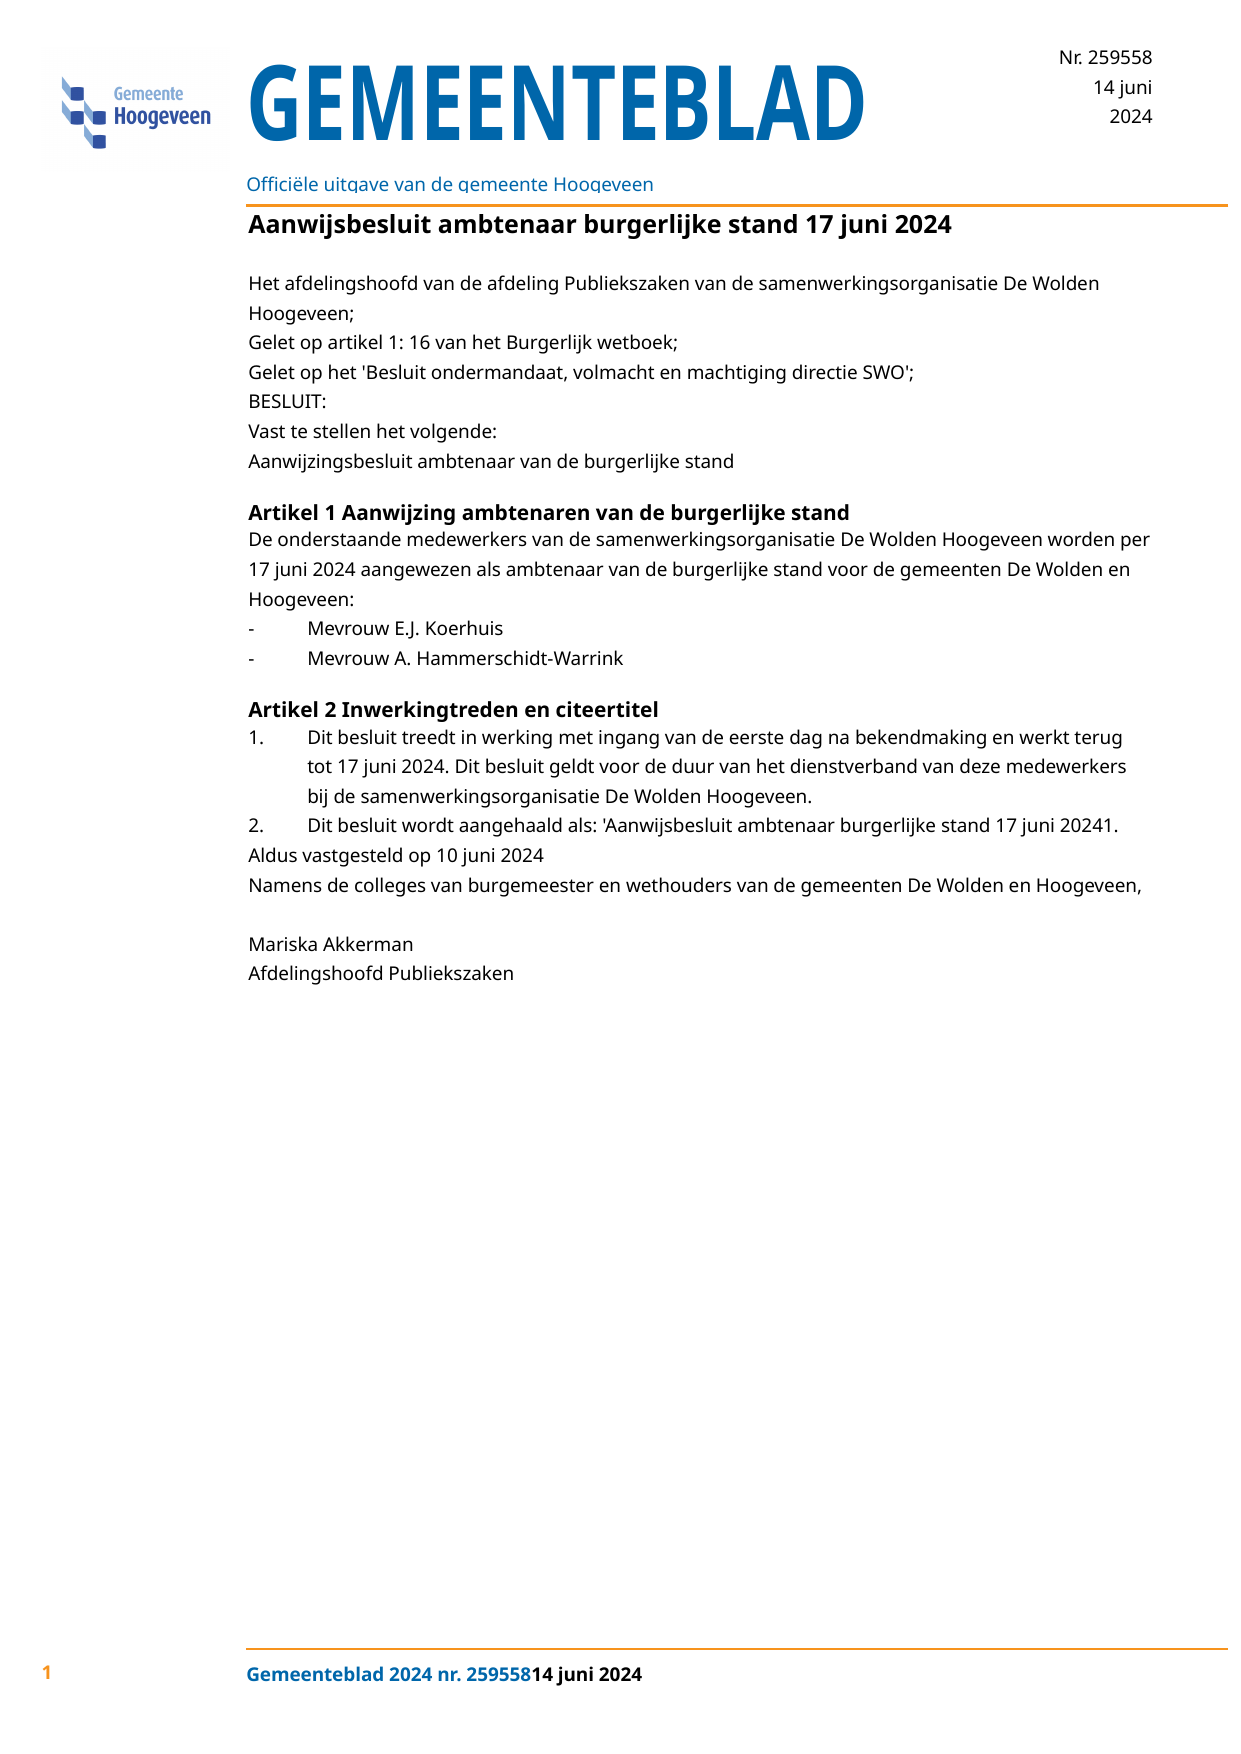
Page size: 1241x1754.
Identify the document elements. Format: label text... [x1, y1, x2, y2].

text Aldus vastgesteld op 10 juni 2024 [248, 842, 1152, 868]
list Dit besluit treedt in werking met ingang van de eerste dag na bekendmaking en werkt terug tot 17 juni 2024. Dit besluit geldt voor de duur van het dienstverband van deze medewerkers bij de samenwerkingsorganisatie De Wolden Hoogeveen. [248, 724, 1152, 809]
text Aanwijsbesluit ambtenaar burgerlijke stand 17 juni 2024 [248, 207, 1152, 241]
text Mariska Akkerman [248, 931, 1152, 957]
text BESLUIT: [248, 389, 1152, 414]
list Mevrouw A. Hammerschidt-Warrink [248, 645, 1152, 671]
text Gelet op artikel 1: 16 van het Burgerlijk wetboek; [248, 329, 1152, 355]
text Aanwijzingsbesluit ambtenaar van de burgerlijke stand [248, 448, 1152, 473]
picture [41, 47, 231, 172]
text Vast te stellen het volgende: [248, 418, 1152, 444]
list Mevrouw E.J. Koerhuis [248, 615, 1152, 641]
text Het afdelingshoofd van de afdeling Publiekszaken van de samenwerkingsorganisatie De Wolden Hoogeveen; [248, 270, 1152, 326]
text Artikel 1 Aanwijzing ambtenaren van de burgerlijke stand [248, 498, 1152, 527]
list Dit besluit wordt aangehaald als: 'Aanwijsbesluit ambtenaar burgerlijke stand 17 juni 20241. [248, 813, 1152, 838]
text Afdelingshoofd Publiekszaken [248, 961, 1152, 986]
text De onderstaande medewerkers van de samenwerkingsorganisatie De Wolden Hoogeveen worden per 17 juni 2024 aangewezen als ambtenaar van de burgerlijke stand voor de gemeenten De Wolden en Hoogeveen: [248, 527, 1152, 612]
text Namens de colleges van burgemeester en wethouders van de gemeenten De Wolden en Hoogeveen, [248, 872, 1152, 897]
text Gelet op het 'Besluit ondermandaat, volmacht en machtiging directie SWO'; [248, 359, 1152, 385]
text Artikel 2 Inwerkingtreden en citeertitel [248, 695, 1152, 724]
